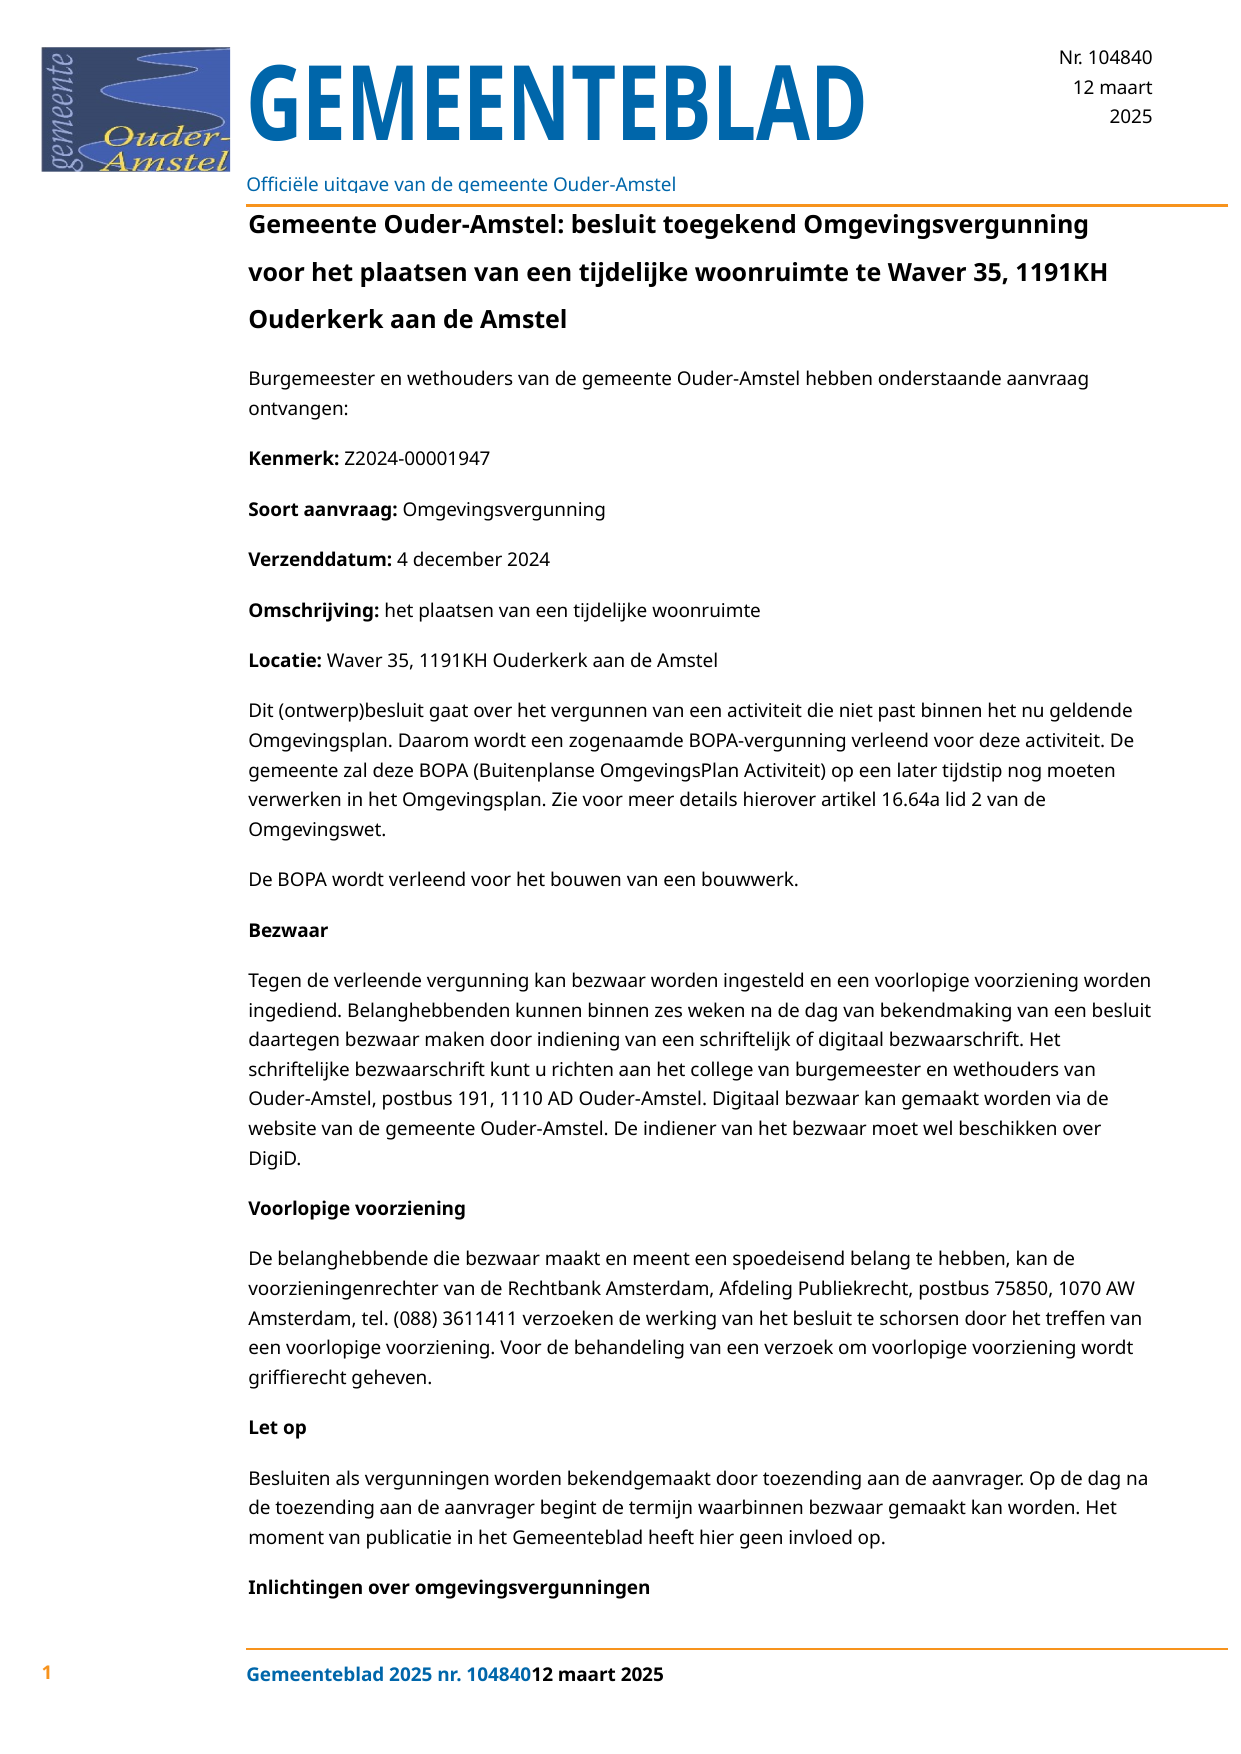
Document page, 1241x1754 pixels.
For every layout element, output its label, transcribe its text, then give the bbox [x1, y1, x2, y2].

text Bezwaar [248, 917, 1152, 942]
text Omschrijving: het plaatsen van een tijdelijke woonruimte [248, 597, 1152, 622]
text Burgemeester en wethouders van de gemeente Ouder-Amstel hebben onderstaande aanvraag ontvangen: [248, 366, 1152, 421]
text Kenmerk: Z2024-00001947 [248, 446, 1152, 471]
picture [41, 47, 231, 172]
text Tegen de verleende vergunning kan bezwaar worden ingesteld en een voorlopige voorziening worden ingediend. Belanghebbenden kunnen binnen zes weken na de dag van bekendmaking van een besluit daartegen bezwaar maken door indiening van een schriftelijk of digitaal bezwaarschrift. Het schriftelijke bezwaarschrift kunt u richten aan het college van burgemeester en wethouders van Ouder-Amstel, postbus 191, 1110 AD Ouder-Amstel. Digitaal bezwaar kan gemaakt worden via de website van de gemeente Ouder-Amstel. De indiener van het bezwaar moet wel beschikken over DigiD. [248, 967, 1152, 1170]
text Verzenddatum: 4 december 2024 [248, 546, 1152, 572]
text Dit (ontwerp)besluit gaat over het vergunnen van een activiteit die niet past binnen het nu geldende Omgevingsplan. Daarom wordt een zogenaamde BOPA-vergunning verleend voor deze activiteit. De gemeente zal deze BOPA (Buitenplanse OmgevingsPlan Activiteit) op een later tijdstip nog moeten verwerken in het Omgevingsplan. Zie voor meer details hierover artikel 16.64a lid 2 van de Omgevingswet. [248, 698, 1152, 842]
text Voorlopige voorziening [248, 1195, 1152, 1221]
text Locatie: Waver 35, 1191KH Ouderkerk aan de Amstel [248, 647, 1152, 673]
text De belanghebbende die bezwaar maakt en meent een spoedeisend belang te hebben, kan de voorzieningenrechter van de Rechtbank Amsterdam, Afdeling Publiekrecht, postbus 75850, 1070 AW Amsterdam, tel. (088) 3611411 verzoeken de werking van het besluit te schorsen door het treffen van een voorlopige voorziening. Voor de behandeling van een verzoek om voorlopige voorziening wordt griffierecht geheven. [248, 1246, 1152, 1389]
text Gemeente Ouder-Amstel: besluit toegekend Omgevingsvergunning voor het plaatsen van een tijdelijke woonruimte te Waver 35, 1191KH Ouderkerk aan de Amstel [248, 207, 1152, 336]
text Inlichtingen over omgevingsvergunningen [248, 1574, 1152, 1600]
text Let op [248, 1414, 1152, 1440]
text De BOPA wordt verleend voor het bouwen van een bouwwerk. [248, 866, 1152, 892]
text Soort aanvraag: Omgevingsvergunning [248, 496, 1152, 522]
text Besluiten als vergunningen worden bekendgemaakt door toezending aan de aanvrager. Op de dag na de toezending aan de aanvrager begint de termijn waarbinnen bezwaar gemaakt kan worden. Het moment van publicatie in het Gemeenteblad heeft hier geen invloed op. [248, 1465, 1152, 1549]
